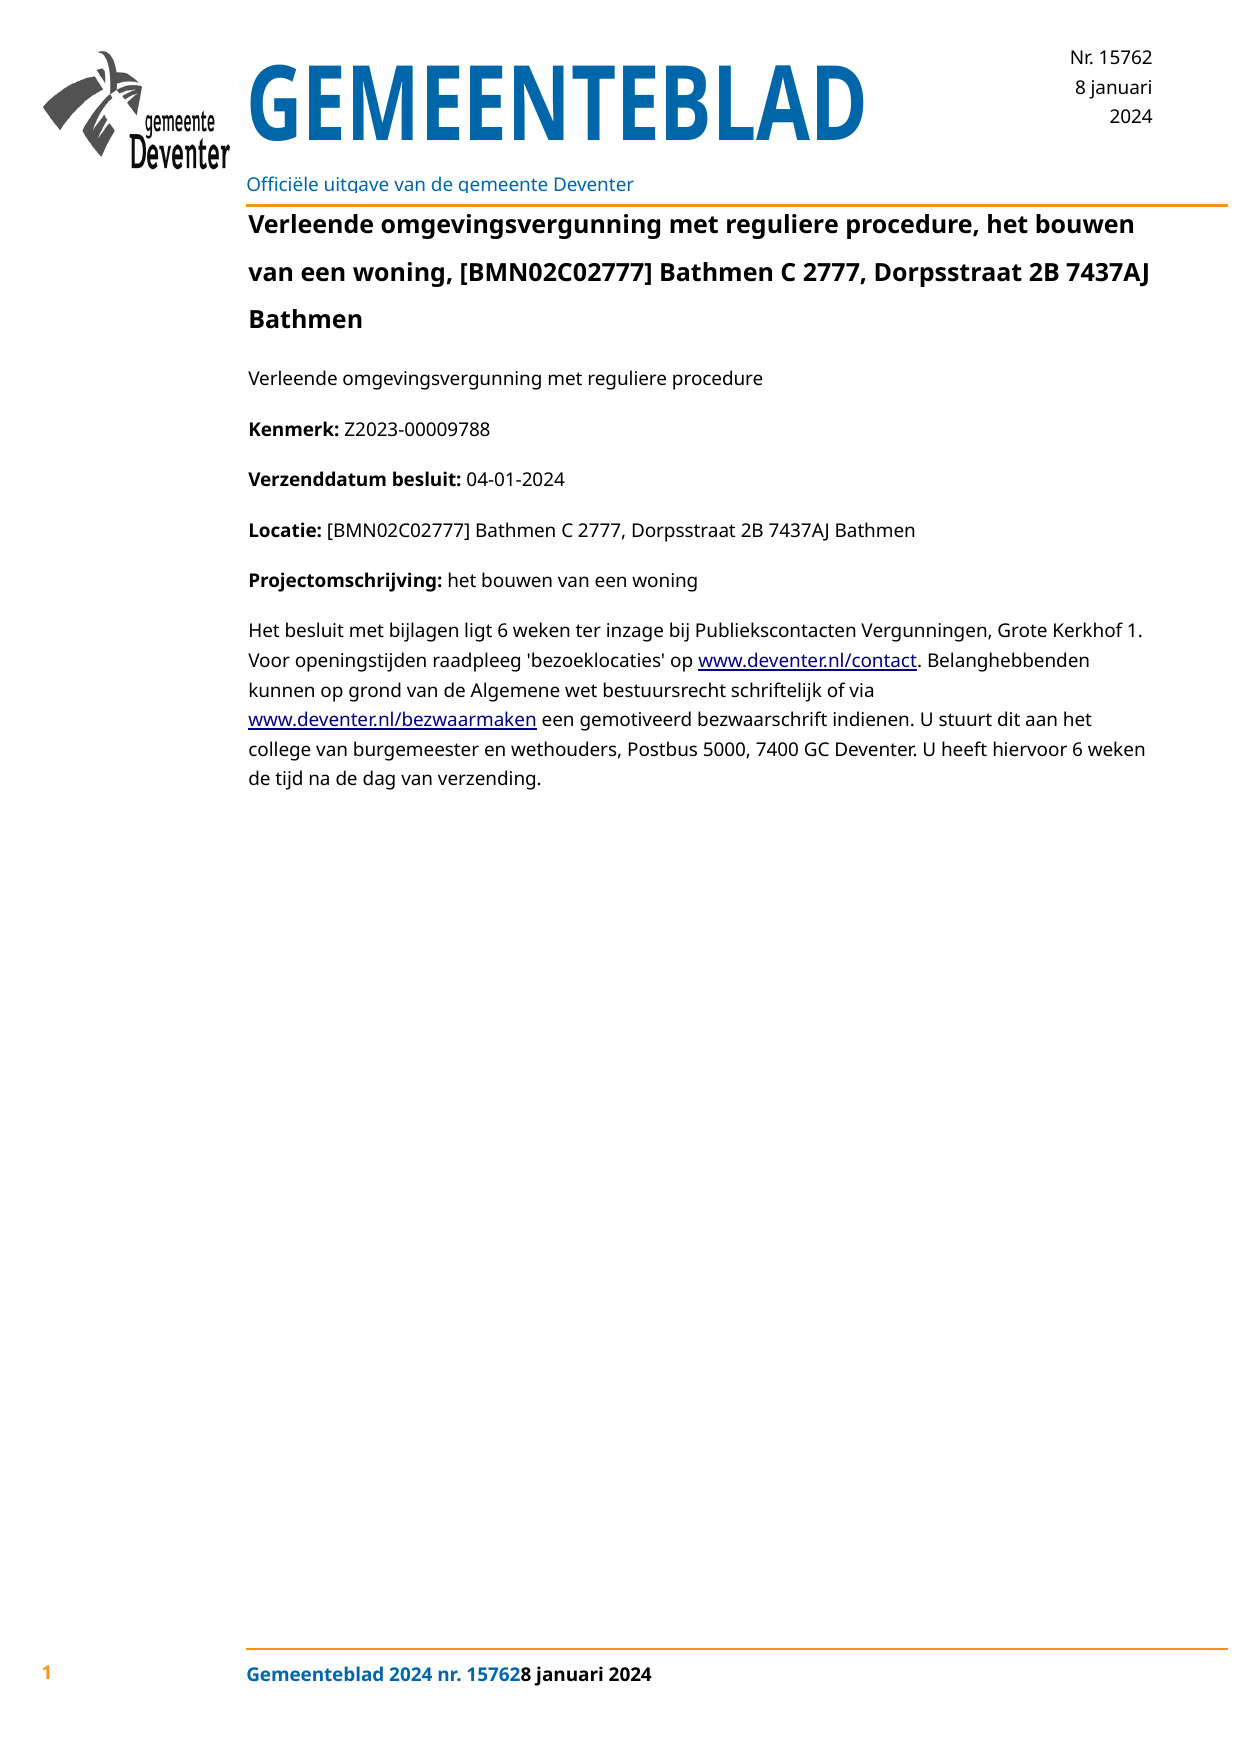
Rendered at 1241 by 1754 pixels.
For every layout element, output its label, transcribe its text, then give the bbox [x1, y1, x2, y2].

text Verleende omgevingsvergunning met reguliere procedure [248, 366, 1152, 391]
text Kenmerk: Z2023-00009788 [248, 416, 1152, 442]
text Verleende omgevingsvergunning met reguliere procedure, het bouwen van een woning, [BMN02C02777] Bathmen C 2777, Dorpsstraat 2B 7437AJ Bathmen [248, 207, 1152, 336]
picture [41, 47, 231, 172]
text Verzenddatum besluit: 04-01-2024 [248, 466, 1152, 492]
text Projectomschrijving: het bouwen van een woning [248, 567, 1152, 593]
text Het besluit met bijlagen ligt 6 weken ter inzage bij Publiekscontacten Vergunningen, Grote Kerkhof 1. Voor openingstijden raadpleeg 'bezoeklocaties' op www.deventer.nl/contact. Belanghebbenden kunnen op grond van de Algemene wet bestuursrecht schriftelijk of via www.deventer.nl/bezwaarmaken een gemotiveerd bezwaarschrift indienen. U stuurt dit aan het college van burgemeester en wethouders, Postbus 5000, 7400 GC Deventer. U heeft hiervoor 6 weken de tijd na de dag van verzending. [248, 618, 1152, 791]
text Locatie: [BMN02C02777] Bathmen C 2777, Dorpsstraat 2B 7437AJ Bathmen [248, 517, 1152, 542]
